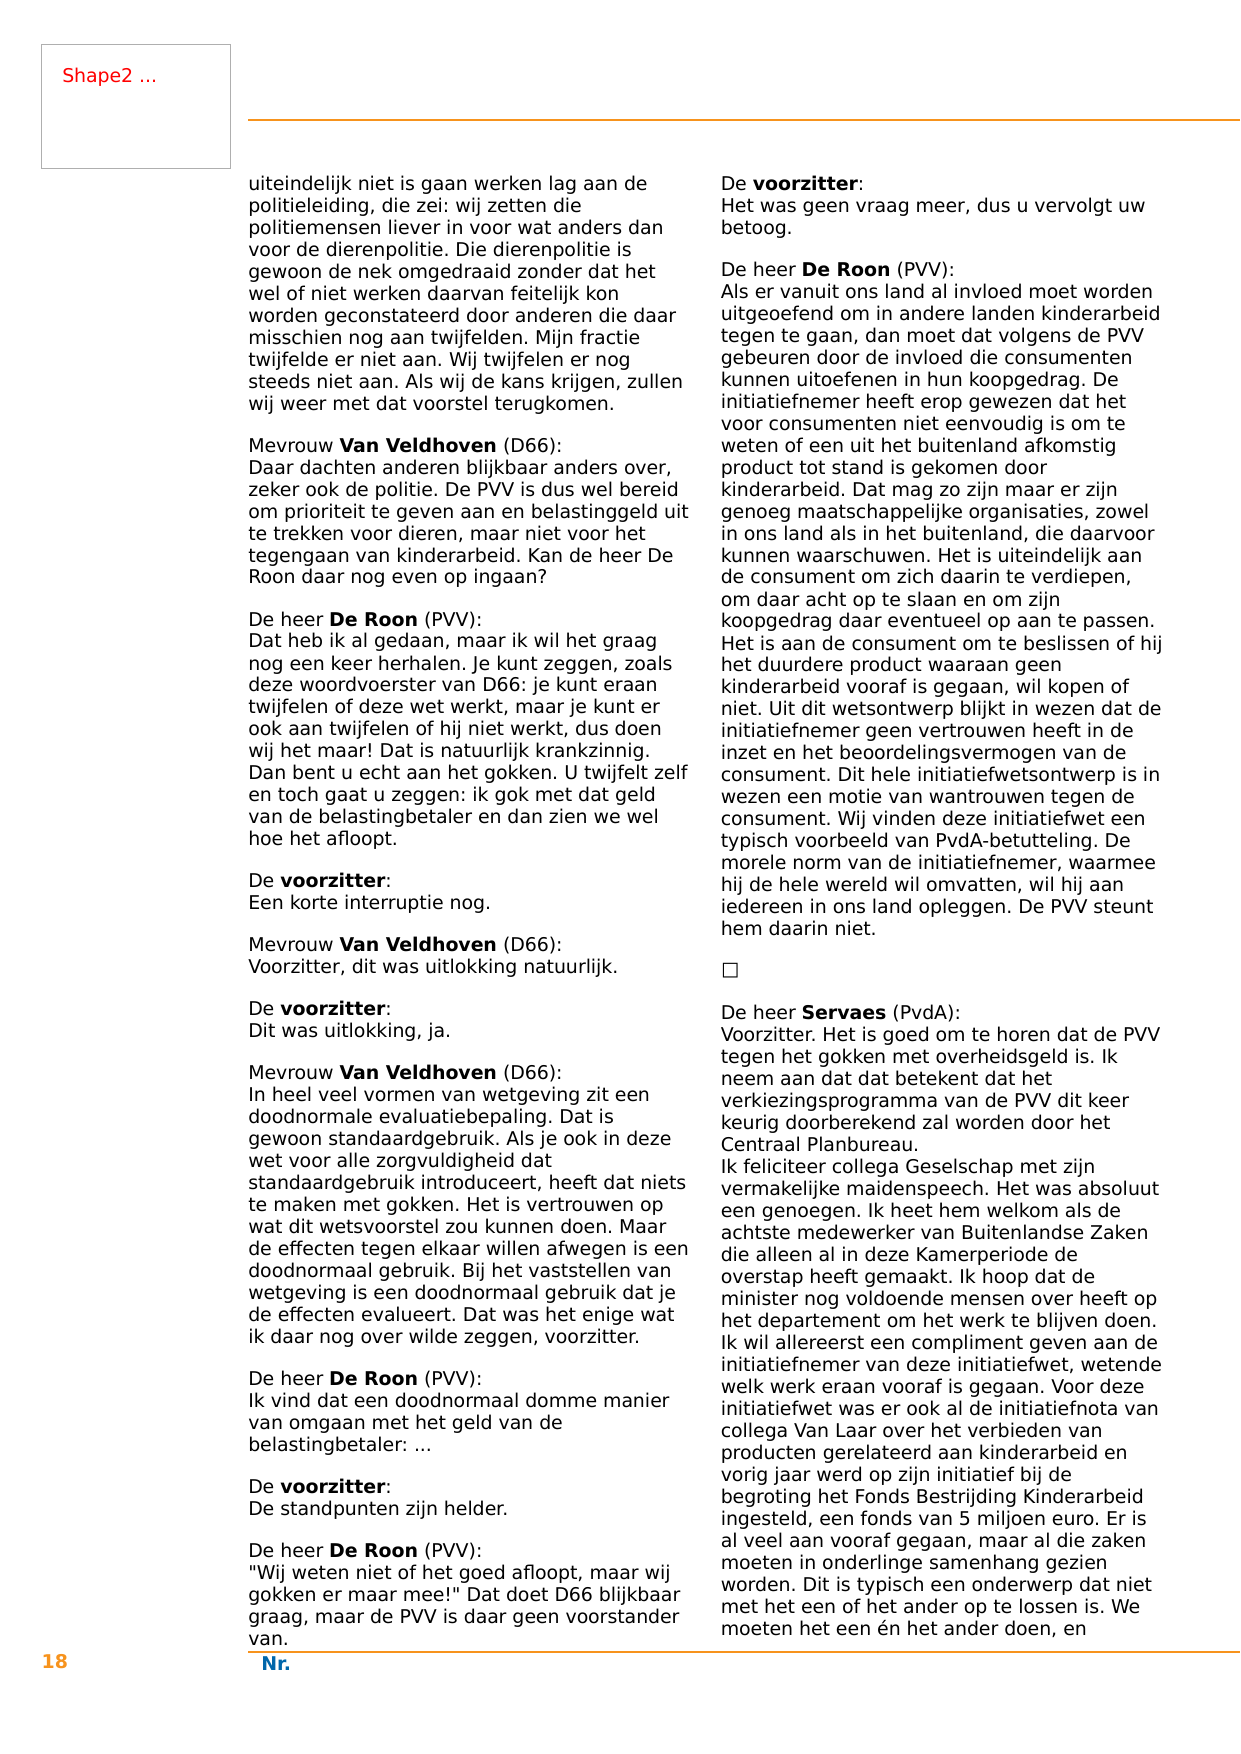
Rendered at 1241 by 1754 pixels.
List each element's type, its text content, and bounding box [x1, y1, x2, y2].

text De voorzitter: [248, 870, 691, 892]
text Voorzitter, dit was uitlokking natuurlijk. [248, 956, 691, 978]
text De heer De Roon (PVV): [721, 259, 1163, 281]
text "Wij weten niet of het goed afloopt, maar wij gokken er maar mee!" Dat doet D66 blijkbaar graag, maar de PVV is daar geen voorstander van. [248, 1562, 691, 1649]
text Dit was uitlokking, ja. [248, 1020, 691, 1042]
text ⬜ [721, 960, 1163, 982]
text Dat heb ik al gedaan, maar ik wil het graag nog een keer herhalen. Je kunt zeggen, zoals deze woordvoerster van D66: je kunt eraan twijfelen of deze wet werkt, maar je kunt er ook aan twijfelen of hij niet werkt, dus doen wij het maar! Dat is natuurlijk krankzinnig. Dan bent u echt aan het gokken. U twijfelt zelf en toch gaat u zeggen: ik gok met dat geld van de belastingbetaler en dan zien we wel hoe het afloopt. [248, 630, 691, 850]
text Ik wil allereerst een compliment geven aan de initiatiefnemer van deze initiatiefwet, wetende welk werk eraan vooraf is gegaan. Voor deze initiatiefwet was er ook al de initiatiefnota van collega Van Laar over het verbieden van producten gerelateerd aan kinderarbeid en vorig jaar werd op zijn initiatief bij de begroting het Fonds Bestrijding Kinderarbeid ingesteld, een fonds van 5 miljoen euro. Er is al veel aan vooraf gegaan, maar al die zaken moeten in onderlinge samenhang gezien worden. Dit is typisch een onderwerp dat niet met het een of het ander op te lossen is. We moeten het een én het ander doen, en [721, 1332, 1163, 1639]
text De voorzitter: [248, 998, 691, 1020]
text De heer De Roon (PVV): [248, 608, 691, 630]
text In heel veel vormen van wetgeving zit een doodnormale evaluatiebepaling. Dat is gewoon standaardgebruik. Als je ook in deze wet voor alle zorgvuldigheid dat standaardgebruik introduceert, heeft dat niets te maken met gokken. Het is vertrouwen op wat dit wetsvoorstel zou kunnen doen. Maar de effecten tegen elkaar willen afwegen is een doodnormaal gebruik. Bij het vaststellen van wetgeving is een doodnormaal gebruik dat je de effecten evalueert. Dat was het enige wat ik daar nog over wilde zeggen, voorzitter. [248, 1084, 691, 1348]
text Een korte interruptie nog. [248, 892, 691, 914]
text uiteindelijk niet is gaan werken lag aan de politieleiding, die zei: wij zetten die politiemensen liever in voor wat anders dan voor de dierenpolitie. Die dierenpolitie is gewoon de nek omgedraaid zonder dat het wel of niet werken daarvan feitelijk kon worden geconstateerd door anderen die daar misschien nog aan twijfelden. Mijn fractie twijfelde er niet aan. Wij twijfelen er nog steeds niet aan. Als wij de kans krijgen, zullen wij weer met dat voorstel terugkomen. [248, 173, 691, 414]
text De standpunten zijn helder. [248, 1498, 691, 1520]
text Ik feliciteer collega Geselschap met zijn vermakelijke maidenspeech. Het was absoluut een genoegen. Ik heet hem welkom als de achtste medewerker van Buitenlandse Zaken die alleen al in deze Kamerperiode de overstap heeft gemaakt. Ik hoop dat de minister nog voldoende mensen over heeft op het departement om het werk te blijven doen. [721, 1156, 1163, 1332]
text Ik vind dat een doodnormaal domme manier van omgaan met het geld van de belastingbetaler: ... [248, 1390, 691, 1456]
text De voorzitter: [721, 173, 1163, 195]
text De heer De Roon (PVV): [248, 1540, 691, 1562]
text Voorzitter. Het is goed om te horen dat de PVV tegen het gokken met overheidsgeld is. Ik neem aan dat dat betekent dat het verkiezingsprogramma van de PVV dit keer keurig doorberekend zal worden door het Centraal Planbureau. [721, 1024, 1163, 1156]
text De heer De Roon (PVV): [248, 1368, 691, 1390]
text Als er vanuit ons land al invloed moet worden uitgeoefend om in andere landen kinderarbeid tegen te gaan, dan moet dat volgens de PVV gebeuren door de invloed die consumenten kunnen uitoefenen in hun koopgedrag. De initiatiefnemer heeft erop gewezen dat het voor consumenten niet eenvoudig is om te weten of een uit het buitenland afkomstig product tot stand is gekomen door kinderarbeid. Dat mag zo zijn maar er zijn genoeg maatschappelijke organisaties, zowel in ons land als in het buitenland, die daarvoor kunnen waarschuwen. Het is uiteindelijk aan de consument om zich daarin te verdiepen, om daar acht op te slaan en om zijn koopgedrag daar eventueel op aan te passen. Het is aan de consument om te beslissen of hij het duurdere product waaraan geen kinderarbeid vooraf is gegaan, wil kopen of niet. Uit dit wetsontwerp blijkt in wezen dat de initiatiefnemer geen vertrouwen heeft in de inzet en het beoordelingsvermogen van de consument. Dit hele initiatiefwetsontwerp is in wezen een motie van wantrouwen tegen de consument. Wij vinden deze initiatiefwet een typisch voorbeeld van PvdA-betutteling. De morele norm van de initiatiefnemer, waarmee hij de hele wereld wil omvatten, wil hij aan iedereen in ons land opleggen. De PVV steunt hem daarin niet. [721, 281, 1163, 940]
text Mevrouw Van Veldhoven (D66): [248, 1062, 691, 1084]
text De voorzitter: [248, 1476, 691, 1498]
text Het was geen vraag meer, dus u vervolgt uw betoog. [721, 195, 1163, 239]
text Mevrouw Van Veldhoven (D66): [248, 934, 691, 956]
text Daar dachten anderen blijkbaar anders over, zeker ook de politie. De PVV is dus wel bereid om prioriteit te geven aan en belastinggeld uit te trekken voor dieren, maar niet voor het tegengaan van kinderarbeid. Kan de heer De Roon daar nog even op ingaan? [248, 457, 691, 588]
text Mevrouw Van Veldhoven (D66): [248, 434, 691, 457]
text De heer Servaes (PvdA): [721, 1002, 1163, 1024]
